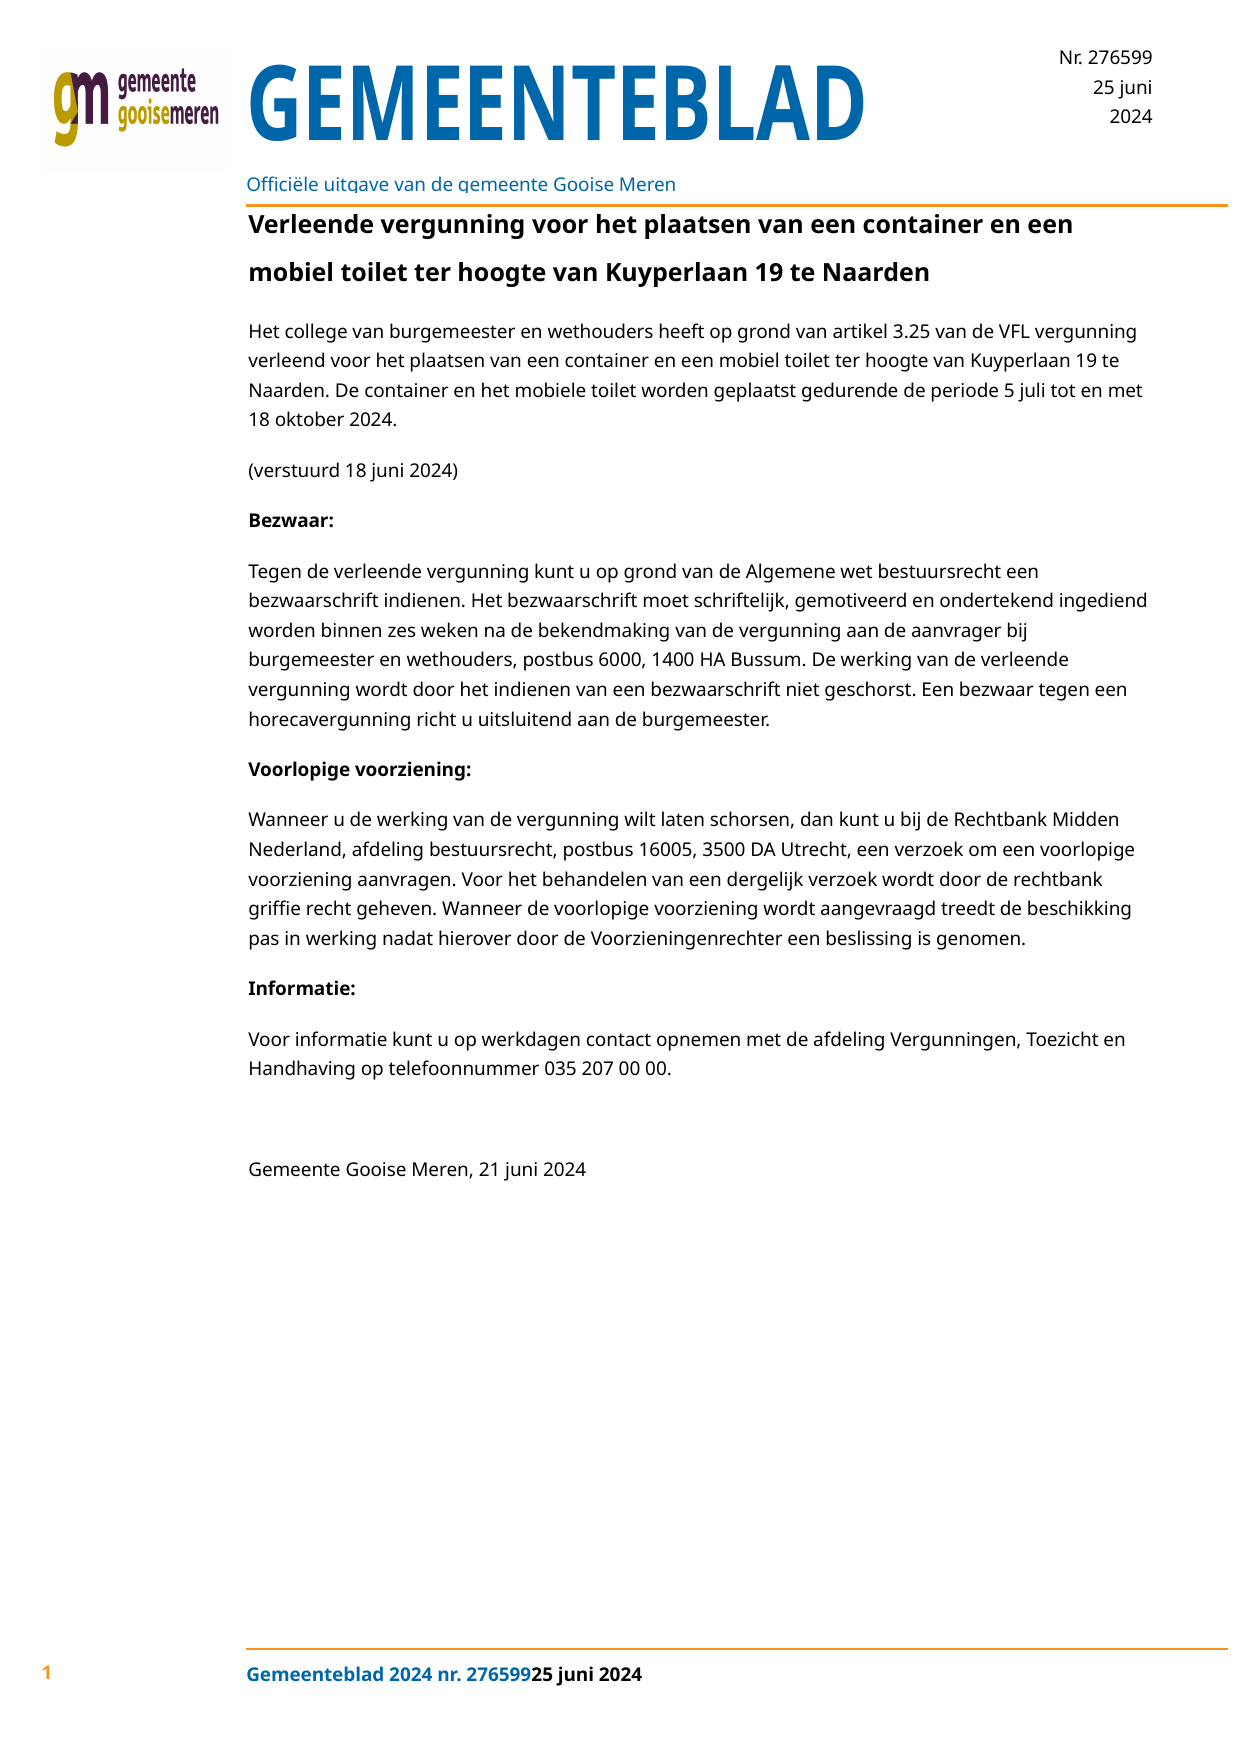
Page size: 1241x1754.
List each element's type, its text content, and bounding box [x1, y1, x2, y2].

text Gemeente Gooise Meren, 21 juni 2024 [248, 1156, 1152, 1182]
text (verstuurd 18 juni 2024) [248, 457, 1152, 483]
text Verleende vergunning voor het plaatsen van een container en een mobiel toilet ter hoogte van Kuyperlaan 19 te Naarden [248, 207, 1152, 288]
text Bezwaar: [248, 507, 1152, 533]
text Voorlopige voorziening: [248, 756, 1152, 782]
text Informatie: [248, 975, 1152, 1001]
text Voor informatie kunt u op werkdagen contact opnemen met de afdeling Vergunningen, Toezicht en Handhaving op telefoonnummer 035 207 00 00. [248, 1026, 1152, 1081]
text Het college van burgemeester en wethouders heeft op grond van artikel 3.25 van de VFL vergunning verleend voor het plaatsen van een container en een mobiel toilet ter hoogte van Kuyperlaan 19 te Naarden. De container en het mobiele toilet worden geplaatst gedurende de periode 5 juli tot en met 18 oktober 2024. [248, 318, 1152, 432]
picture [41, 47, 231, 172]
text Tegen de verleende vergunning kunt u op grond van de Algemene wet bestuursrecht een bezwaarschrift indienen. Het bezwaarschrift moet schriftelijk, gemotiveerd en ondertekend ingediend worden binnen zes weken na de bekendmaking van de vergunning aan de aanvrager bij burgemeester en wethouders, postbus 6000, 1400 HA Bussum. De werking van de verleende vergunning wordt door het indienen van een bezwaarschrift niet geschorst. Een bezwaar tegen een horecavergunning richt u uitsluitend aan de burgemeester. [248, 558, 1152, 732]
text Wanneer u de werking van de vergunning wilt laten schorsen, dan kunt u bij de Rechtbank Midden Nederland, afdeling bestuursrecht, postbus 16005, 3500 DA Utrecht, een verzoek om een voorlopige voorziening aanvragen. Voor het behandelen van een dergelijk verzoek wordt door de rechtbank griffie recht geheven. Wanneer de voorlopige voorziening wordt aangevraagd treedt de beschikking pas in werking nadat hierover door de Voorzieningenrechter een beslissing is genomen. [248, 807, 1152, 951]
